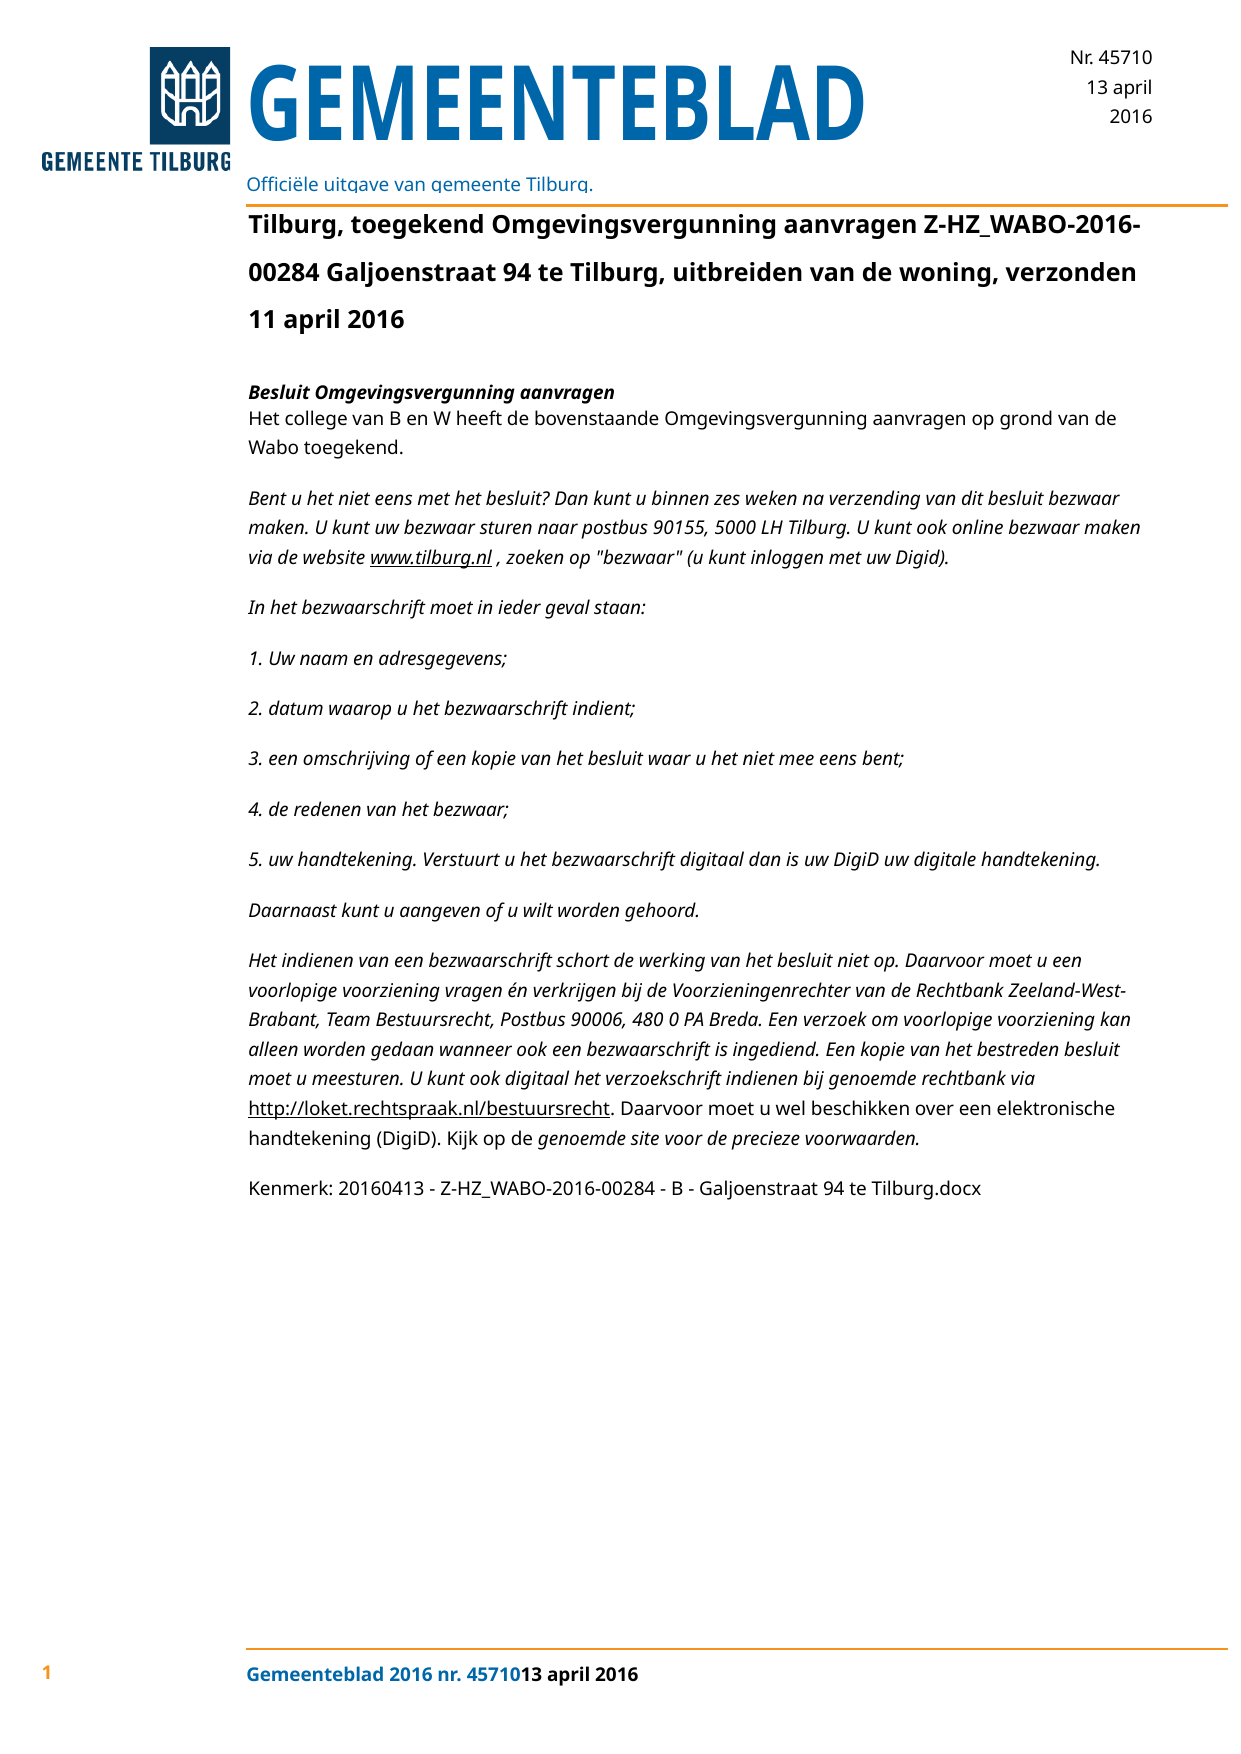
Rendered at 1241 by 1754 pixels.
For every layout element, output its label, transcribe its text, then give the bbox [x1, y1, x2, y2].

text Het college van B en W heeft de bovenstaande Omgevingsvergunning aanvragen op grond van de Wabo toegekend. [248, 405, 1152, 460]
text Het indienen van een bezwaarschrift schort de werking van het besluit niet op. Daarvoor moet u een voorlopige voorziening vragen én verkrijgen bij de Voorzieningenrechter van de Rechtbank Zeeland-West-Brabant, Team Bestuursrecht, Postbus 90006, 480 0 PA Breda. Een verzoek om voorlopige voorziening kan alleen worden gedaan wanneer ook een bezwaarschrift is ingediend. Een kopie van het bestreden besluit moet u meesturen. U kunt ook digitaal het verzoekschrift indienen bij genoemde rechtbank via http://loket.rechtspraak.nl/bestuursrecht. Daarvoor moet u wel beschikken over een elektronische handtekening (DigiD). Kijk op de genoemde site voor de precieze voorwaarden. [248, 947, 1152, 1151]
text Besluit Omgevingsvergunning aanvragen [248, 379, 1152, 405]
text 1. Uw naam en adresgegevens; [248, 645, 1152, 671]
text 4. de redenen van het bezwaar; [248, 796, 1152, 822]
text Daarnaast kunt u aangeven of u wilt worden gehoord. [248, 897, 1152, 923]
text In het bezwaarschrift moet in ieder geval staan: [248, 594, 1152, 620]
text Kenmerk: 20160413 - Z-HZ_WABO-2016-00284 - B - Galjoenstraat 94 te Tilburg.docx [248, 1175, 1152, 1201]
text 3. een omschrijving of een kopie van het besluit waar u het niet mee eens bent; [248, 746, 1152, 771]
text Tilburg, toegekend Omgevingsvergunning aanvragen Z-HZ_WABO-2016-00284 Galjoenstraat 94 te Tilburg, uitbreiden van de woning, verzonden 11 april 2016 [248, 207, 1152, 336]
text 5. uw handtekening. Verstuurt u het bezwaarschrift digitaal dan is uw DigiD uw digitale handtekening. [248, 846, 1152, 872]
picture [41, 47, 231, 172]
text 2. datum waarop u het bezwaarschrift indient; [248, 695, 1152, 721]
text Bent u het niet eens met het besluit? Dan kunt u binnen zes weken na verzending van dit besluit bezwaar maken. U kunt uw bezwaar sturen naar postbus 90155, 5000 LH Tilburg. U kunt ook online bezwaar maken via de website www.tilburg.nl , zoeken op "bezwaar" (u kunt inloggen met uw Digid). [248, 485, 1152, 570]
